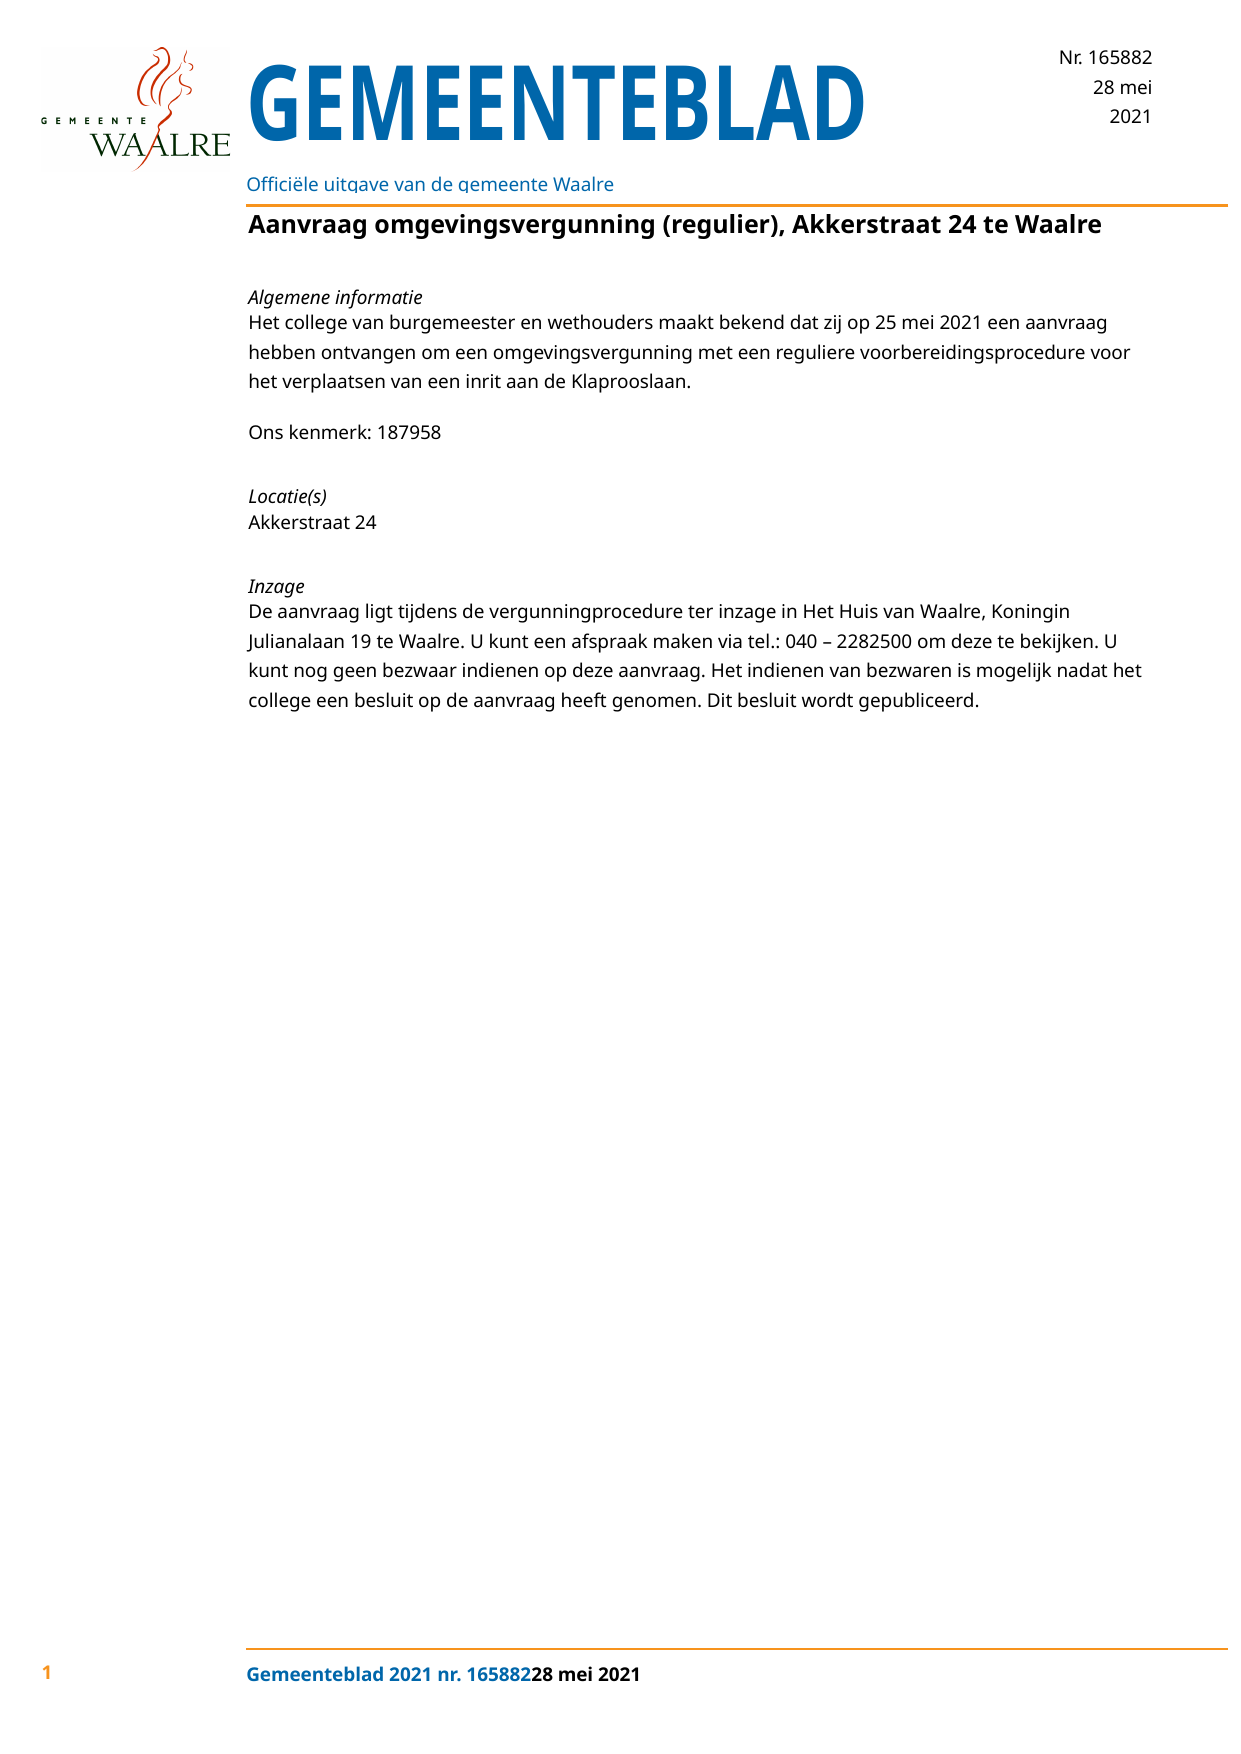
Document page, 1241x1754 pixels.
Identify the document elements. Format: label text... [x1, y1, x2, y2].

text Inzage [248, 573, 1152, 598]
picture [41, 47, 231, 172]
text Aanvraag omgevingsvergunning (regulier), Akkerstraat 24 te Waalre [248, 207, 1152, 241]
text Akkerstraat 24 [248, 509, 1152, 534]
text Het college van burgemeester en wethouders maakt bekend dat zij op 25 mei 2021 een aanvraag hebben ontvangen om een omgevingsvergunning met een reguliere voorbereidingsprocedure voor het verplaatsen van een inrit aan de Klaprooslaan. [248, 309, 1152, 394]
text De aanvraag ligt tijdens de vergunningprocedure ter inzage in Het Huis van Waalre, Koningin Julianalaan 19 te Waalre. U kunt een afspraak maken via tel.: 040 – 2282500 om deze te bekijken. U kunt nog geen bezwaar indienen op deze aanvraag. Het indienen van bezwaren is mogelijk nadat het college een besluit op de aanvraag heeft genomen. Dit besluit wordt gepubliceerd. [248, 598, 1152, 713]
text Algemene informatie [248, 284, 1152, 309]
text Locatie(s) [248, 483, 1152, 509]
text Ons kenmerk: 187958 [248, 419, 1152, 445]
